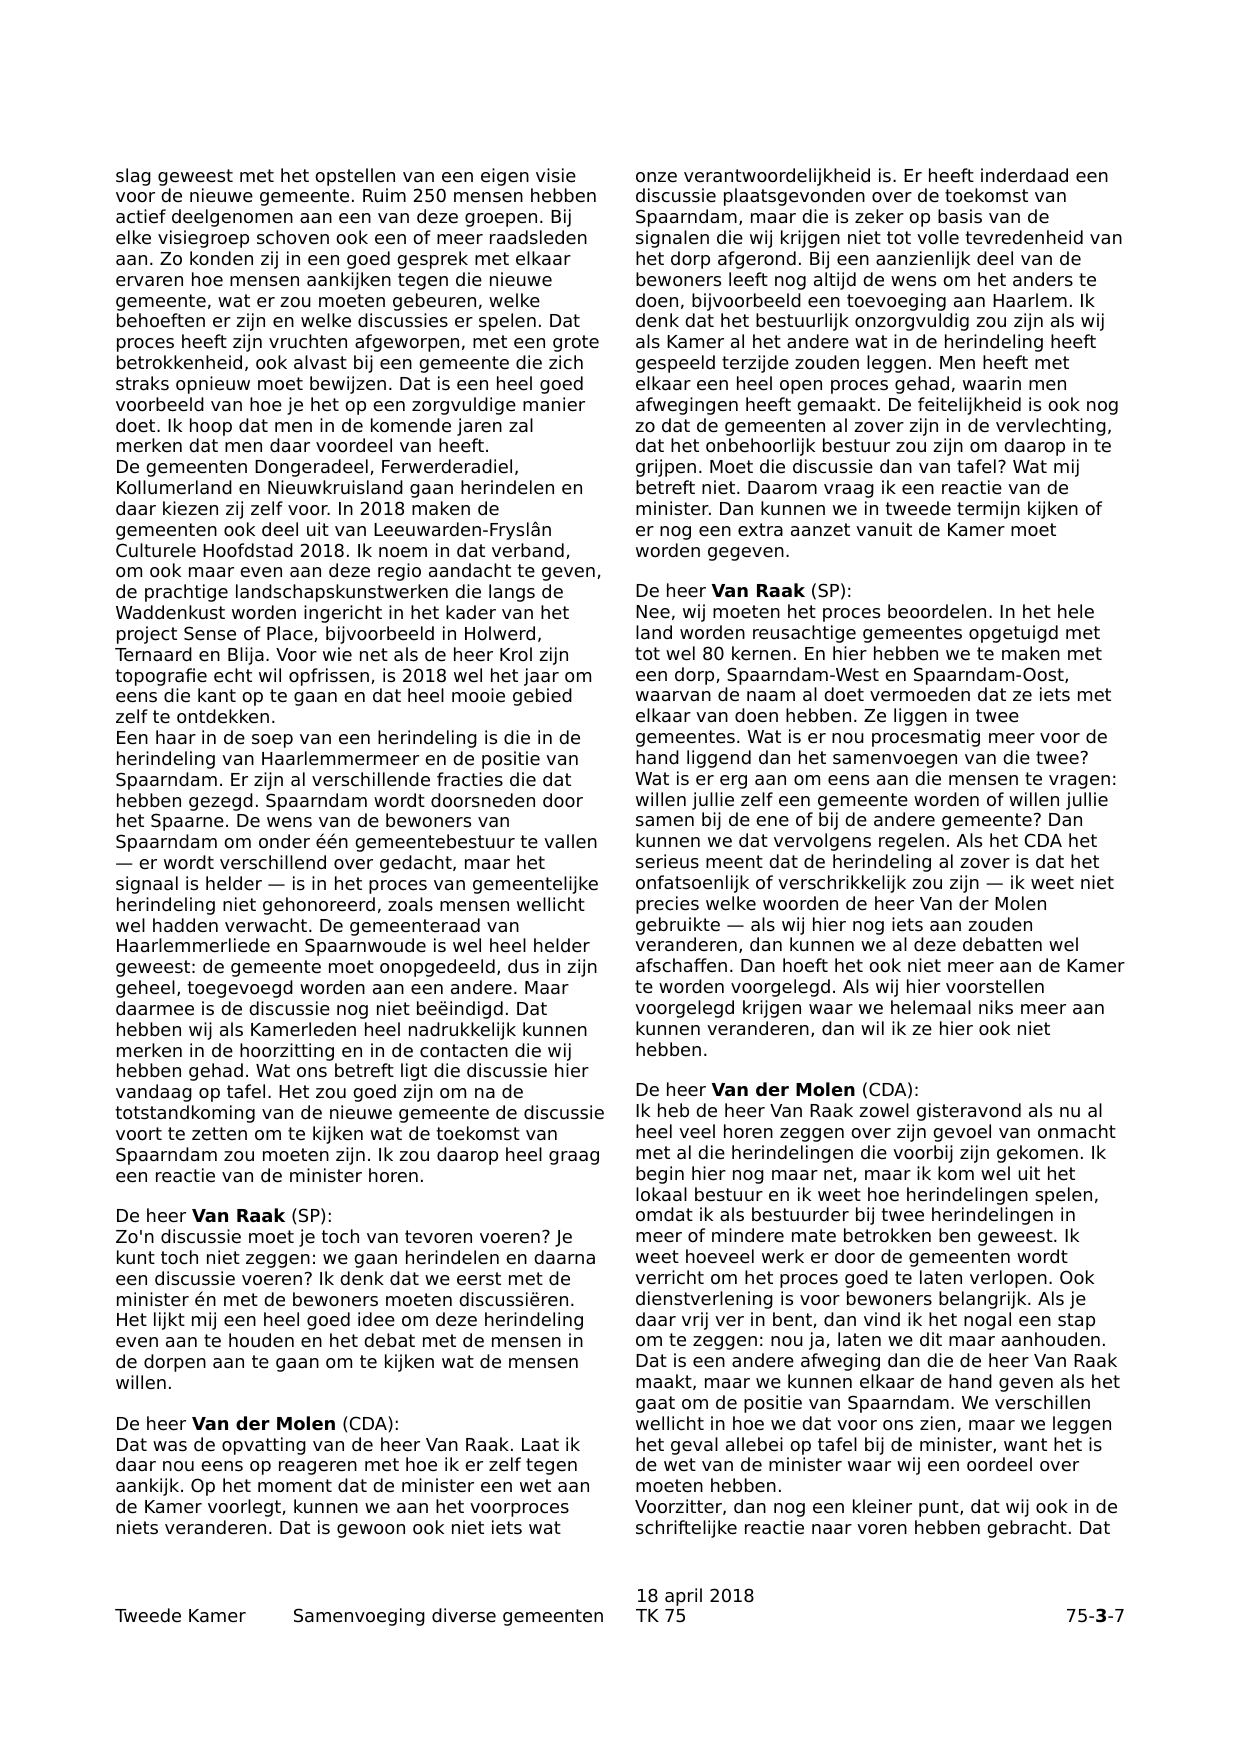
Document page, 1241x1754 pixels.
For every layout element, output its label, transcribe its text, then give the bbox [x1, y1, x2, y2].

text De heer Van der Molen (CDA): [115, 1413, 605, 1434]
text onze verantwoordelijkheid is. Er heeft inderdaad een discussie plaatsgevonden over de toekomst van Spaarndam, maar die is zeker op basis van de signalen die wij krijgen niet tot volle tevredenheid van het dorp afgerond. Bij een aanzienlijk deel van de bewoners leeft nog altijd de wens om het anders te doen, bijvoorbeeld een toevoeging aan Haarlem. Ik denk dat het bestuurlijk onzorgvuldig zou zijn als wij als Kamer al het andere wat in de herindeling heeft gespeeld terzijde zouden leggen. Men heeft met elkaar een heel open proces gehad, waarin men afwegingen heeft gemaakt. De feitelijkheid is ook nog zo dat de gemeenten al zover zijn in de vervlechting, dat het onbehoorlijk bestuur zou zijn om daarop in te grijpen. Moet die discussie dan van tafel? Wat mij betreft niet. Daarom vraag ik een reactie van de minister. Dan kunnen we in tweede termijn kijken of er nog een extra aanzet vanuit de Kamer moet worden gegeven. [635, 165, 1125, 561]
text Een haar in de soep van een herindeling is die in de herindeling van Haarlemmermeer en de positie van Spaarndam. Er zijn al verschillende fracties die dat hebben gezegd. Spaarndam wordt doorsneden door het Spaarne. De wens van de bewoners van Spaarndam om onder één gemeentebestuur te vallen — er wordt verschillend over gedacht, maar het signaal is helder — is in het proces van gemeentelijke herindeling niet gehonoreerd, zoals mensen wellicht wel hadden verwacht. De gemeenteraad van Haarlemmerliede en Spaarnwoude is wel heel helder geweest: de gemeente moet onopgedeeld, dus in zijn geheel, toegevoegd worden aan een andere. Maar daarmee is de discussie nog niet beëindigd. Dat hebben wij als Kamerleden heel nadrukkelijk kunnen merken in de hoorzitting en in de contacten die wij hebben gehad. Wat ons betreft ligt die discussie hier vandaag op tafel. Het zou goed zijn om na de totstandkoming van de nieuwe gemeente de discussie voort te zetten om te kijken wat de toekomst van Spaarndam zou moeten zijn. Ik zou daarop heel graag een reactie van de minister horen. [115, 728, 605, 1186]
text slag geweest met het opstellen van een eigen visie voor de nieuwe gemeente. Ruim 250 mensen hebben actief deelgenomen aan een van deze groepen. Bij elke visiegroep schoven ook een of meer raadsleden aan. Zo konden zij in een goed gesprek met elkaar ervaren hoe mensen aankijken tegen die nieuwe gemeente, wat er zou moeten gebeuren, welke behoeften er zijn en welke discussies er spelen. Dat proces heeft zijn vruchten afgeworpen, met een grote betrokkenheid, ook alvast bij een gemeente die zich straks opnieuw moet bewijzen. Dat is een heel goed voorbeeld van hoe je het op een zorgvuldige manier doet. Ik hoop dat men in de komende jaren zal merken dat men daar voordeel van heeft. [115, 165, 605, 457]
text Nee, wij moeten het proces beoordelen. In het hele land worden reusachtige gemeentes opgetuigd met tot wel 80 kernen. En hier hebben we te maken met een dorp, Spaarndam-West en Spaarndam-Oost, waarvan de naam al doet vermoeden dat ze iets met elkaar van doen hebben. Ze liggen in twee gemeentes. Wat is er nou procesmatig meer voor de hand liggend dan het samenvoegen van die twee? Wat is er erg aan om eens aan die mensen te vragen: willen jullie zelf een gemeente worden of willen jullie samen bij de ene of bij de andere gemeente? Dan kunnen we dat vervolgens regelen. Als het CDA het serieus meent dat de herindeling al zover is dat het onfatsoenlijk of verschrikkelijk zou zijn — ik weet niet precies welke woorden de heer Van der Molen gebruikte — als wij hier nog iets aan zouden veranderen, dan kunnen we al deze debatten wel afschaffen. Dan hoeft het ook niet meer aan de Kamer te worden voorgelegd. Als wij hier voorstellen voorgelegd krijgen waar we helemaal niks meer aan kunnen veranderen, dan wil ik ze hier ook niet hebben. [635, 602, 1125, 1060]
text Zo'n discussie moet je toch van tevoren voeren? Je kunt toch niet zeggen: we gaan herindelen en daarna een discussie voeren? Ik denk dat we eerst met de minister én met de bewoners moeten discussiëren. Het lijkt mij een heel goed idee om deze herindeling even aan te houden en het debat met de mensen in de dorpen aan te gaan om te kijken wat de mensen willen. [115, 1227, 605, 1393]
text De gemeenten Dongeradeel, Ferwerderadiel, Kollumerland en Nieuwkruisland gaan herindelen en daar kiezen zij zelf voor. In 2018 maken de gemeenten ook deel uit van Leeuwarden-Fryslân Culturele Hoofdstad 2018. Ik noem in dat verband, om ook maar even aan deze regio aandacht te geven, de prachtige landschapskunstwerken die langs de Waddenkust worden ingericht in het kader van het project Sense of Place, bijvoorbeeld in Holwerd, Ternaard en Blija. Voor wie net als de heer Krol zijn topografie echt wil opfrissen, is 2018 wel het jaar om eens die kant op te gaan en dat heel mooie gebied zelf te ontdekken. [115, 457, 605, 728]
text De heer Van Raak (SP): [115, 1206, 605, 1227]
text Ik heb de heer Van Raak zowel gisteravond als nu al heel veel horen zeggen over zijn gevoel van onmacht met al die herindelingen die voorbij zijn gekomen. Ik begin hier nog maar net, maar ik kom wel uit het lokaal bestuur en ik weet hoe herindelingen spelen, omdat ik als bestuurder bij twee herindelingen in meer of mindere mate betrokken ben geweest. Ik weet hoeveel werk er door de gemeenten wordt verricht om het proces goed te laten verlopen. Ook dienstverlening is voor bewoners belangrijk. Als je daar vrij ver in bent, dan vind ik het nogal een stap om te zeggen: nou ja, laten we dit maar aanhouden. Dat is een andere afweging dan die de heer Van Raak maakt, maar we kunnen elkaar de hand geven als het gaat om de positie van Spaarndam. We verschillen wellicht in hoe we dat voor ons zien, maar we leggen het geval allebei op tafel bij de minister, want het is de wet van de minister waar wij een oordeel over moeten hebben. [635, 1101, 1125, 1497]
text De heer Van der Molen (CDA): [635, 1080, 1125, 1101]
text De heer Van Raak (SP): [635, 581, 1125, 602]
text Voorzitter, dan nog een kleiner punt, dat wij ook in de schriftelijke reactie naar voren hebben gebracht. Dat [635, 1497, 1125, 1538]
text Dat was de opvatting van de heer Van Raak. Laat ik daar nou eens op reageren met hoe ik er zelf tegen aankijk. Op het moment dat de minister een wet aan de Kamer voorlegt, kunnen we aan het voorproces niets veranderen. Dat is gewoon ook niet iets wat [115, 1434, 605, 1538]
